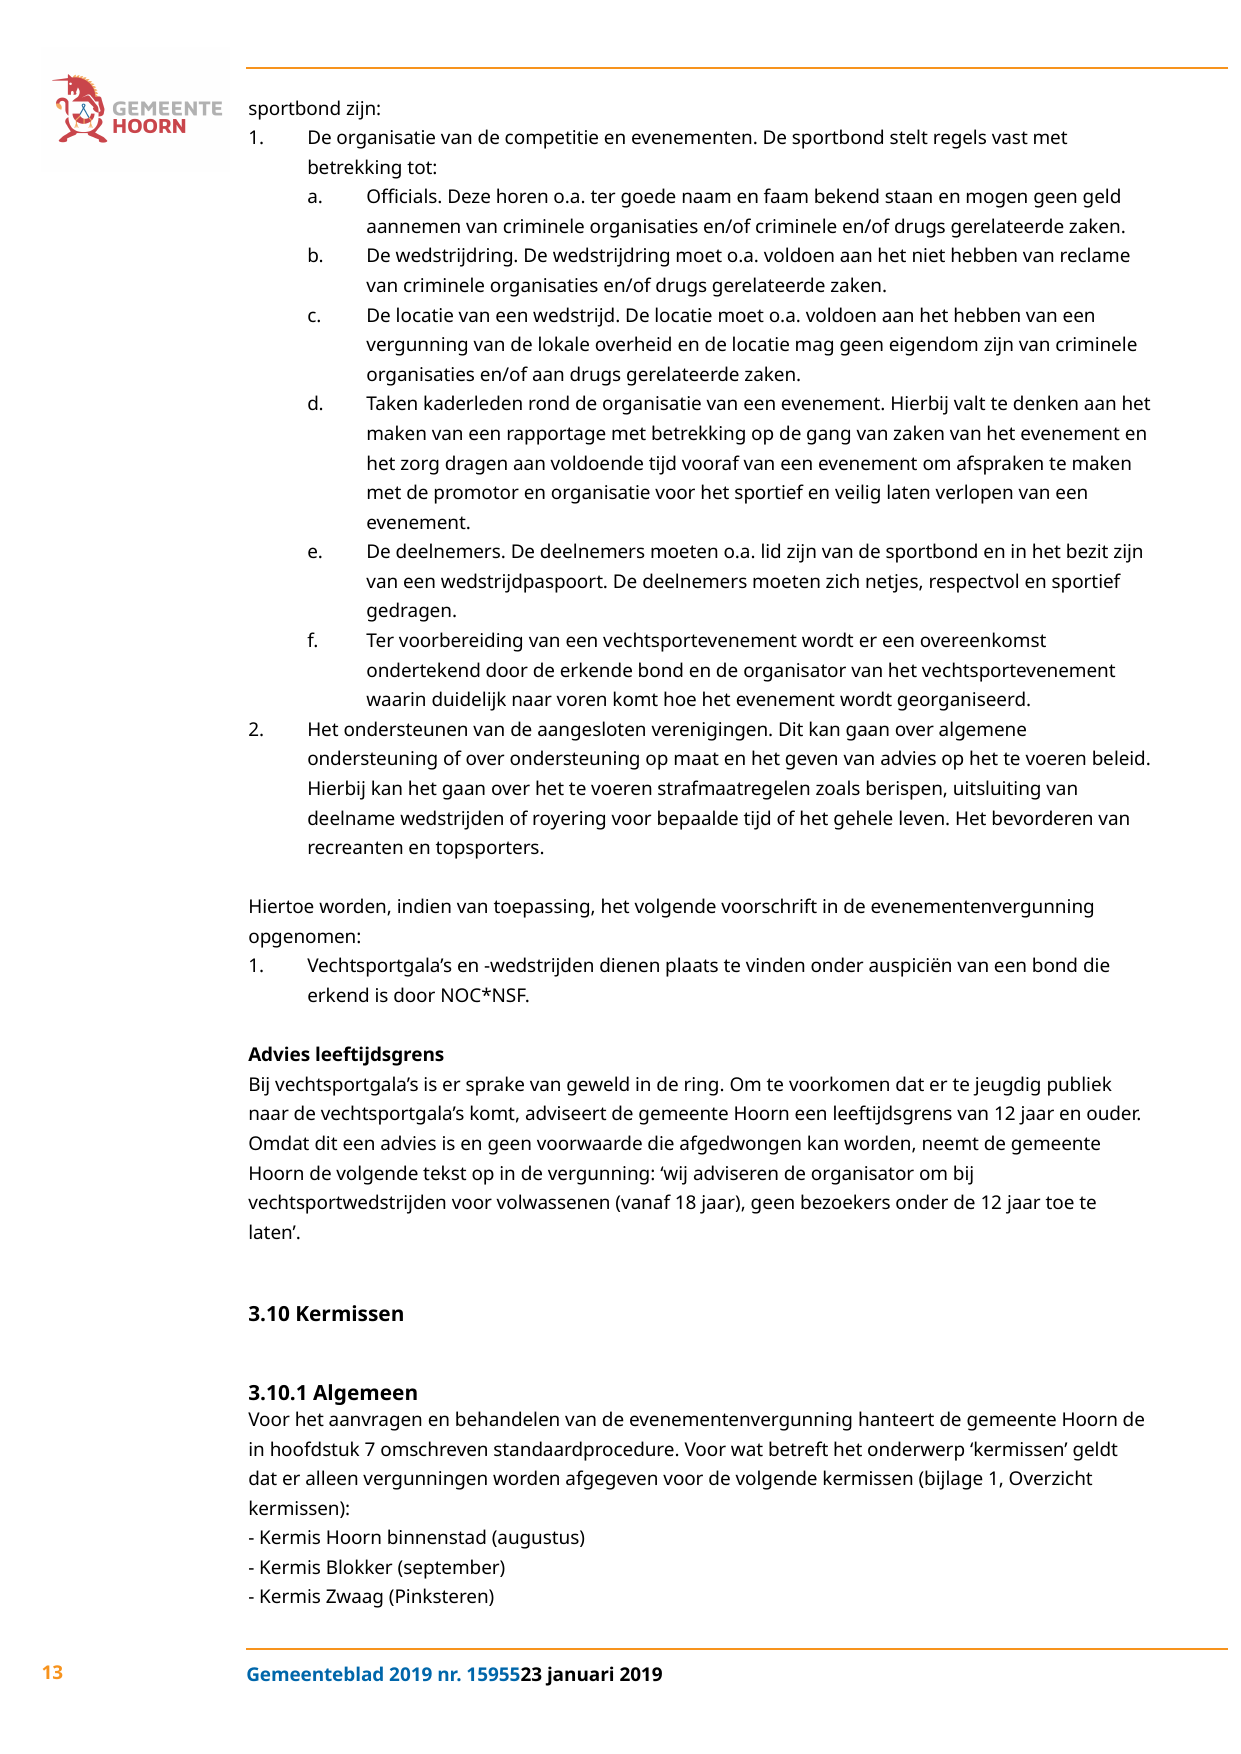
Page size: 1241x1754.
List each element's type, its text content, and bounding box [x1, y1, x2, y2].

text - Kermis Blokker (september) [248, 1554, 1152, 1580]
list De deelnemers. De deelnemers moeten o.a. lid zijn van de sportbond en in het bezit zijn van een wedstrijdpaspoort. De deelnemers moeten zich netjes, respectvol en sportief gedragen. [307, 538, 1152, 623]
text sportbond zijn: [248, 95, 1152, 121]
text 3.10.1 Algemeen [248, 1378, 1152, 1406]
list De locatie van een wedstrijd. De locatie moet o.a. voldoen aan het hebben van een vergunning van de lokale overheid en de locatie mag geen eigendom zijn van criminele organisaties en/of aan drugs gerelateerde zaken. [307, 302, 1152, 387]
list De wedstrijdring. De wedstrijdring moet o.a. voldoen aan het niet hebben van reclame van criminele organisaties en/of drugs gerelateerde zaken. [307, 243, 1152, 298]
list Vechtsportgala’s en -wedstrijden dienen plaats te vinden onder auspiciën van een bond die erkend is door NOC*NSF. [248, 953, 1152, 1008]
list Het ondersteunen van de aangesloten verenigingen. Dit kan gaan over algemene ondersteuning of over ondersteuning op maat en het geven van advies op het te voeren beleid. Hierbij kan het gaan over het te voeren strafmaatregelen zoals berispen, uitsluiting van deelname wedstrijden of royering voor bepaalde tijd of het gehele leven. Het bevorderen van recreanten en topsporters. [248, 716, 1152, 860]
text Advies leeftijdsgrens [248, 1041, 1152, 1067]
text - Kermis Zwaag (Pinksteren) [248, 1584, 1152, 1609]
text Hiertoe worden, indien van toepassing, het volgende voorschrift in de evenementenvergunning opgenomen: [248, 893, 1152, 949]
list Ter voorbereiding van een vechtsportevenement wordt er een overeenkomst ondertekend door de erkende bond en de organisator van het vechtsportevenement waarin duidelijk naar voren komt hoe het evenement wordt georganiseerd. [307, 627, 1152, 712]
text Voor het aanvragen en behandelen van de evenementenvergunning hanteert de gemeente Hoorn de in hoofdstuk 7 omschreven standaardprocedure. Voor wat betreft het onderwerp ‘kermissen’ geldt dat er alleen vergunningen worden afgegeven voor de volgende kermissen (bijlage 1, Overzicht kermissen): [248, 1406, 1152, 1521]
list Taken kaderleden rond de organisatie van een evenement. Hierbij valt te denken aan het maken van een rapportage met betrekking op de gang van zaken van het evenement en het zorg dragen aan voldoende tijd vooraf van een evenement om afspraken te maken met de promotor en organisatie voor het sportief en veilig laten verlopen van een evenement. [307, 391, 1152, 535]
text Bij vechtsportgala’s is er sprake van geweld in de ring. Om te voorkomen dat er te jeugdig publiek naar de vechtsportgala’s komt, adviseert de gemeente Hoorn een leeftijdsgrens van 12 jaar en ouder. Omdat dit een advies is en geen voorwaarde die afgedwongen kan worden, neemt de gemeente Hoorn de volgende tekst op in de vergunning: ‘wij adviseren de organisator om bij vechtsportwedstrijden voor volwassenen (vanaf 18 jaar), geen bezoekers onder de 12 jaar toe te laten’. [248, 1071, 1152, 1245]
text 3.10 Kermissen [248, 1299, 1152, 1327]
picture [41, 47, 231, 172]
list De organisatie van de competitie en evenementen. De sportbond stelt regels vast met betrekking tot: [248, 124, 1152, 180]
text - Kermis Hoorn binnenstad (augustus) [248, 1524, 1152, 1550]
list Officials. Deze horen o.a. ter goede naam en faam bekend staan en mogen geen geld aannemen van criminele organisaties en/of criminele en/of drugs gerelateerde zaken. [307, 183, 1152, 239]
